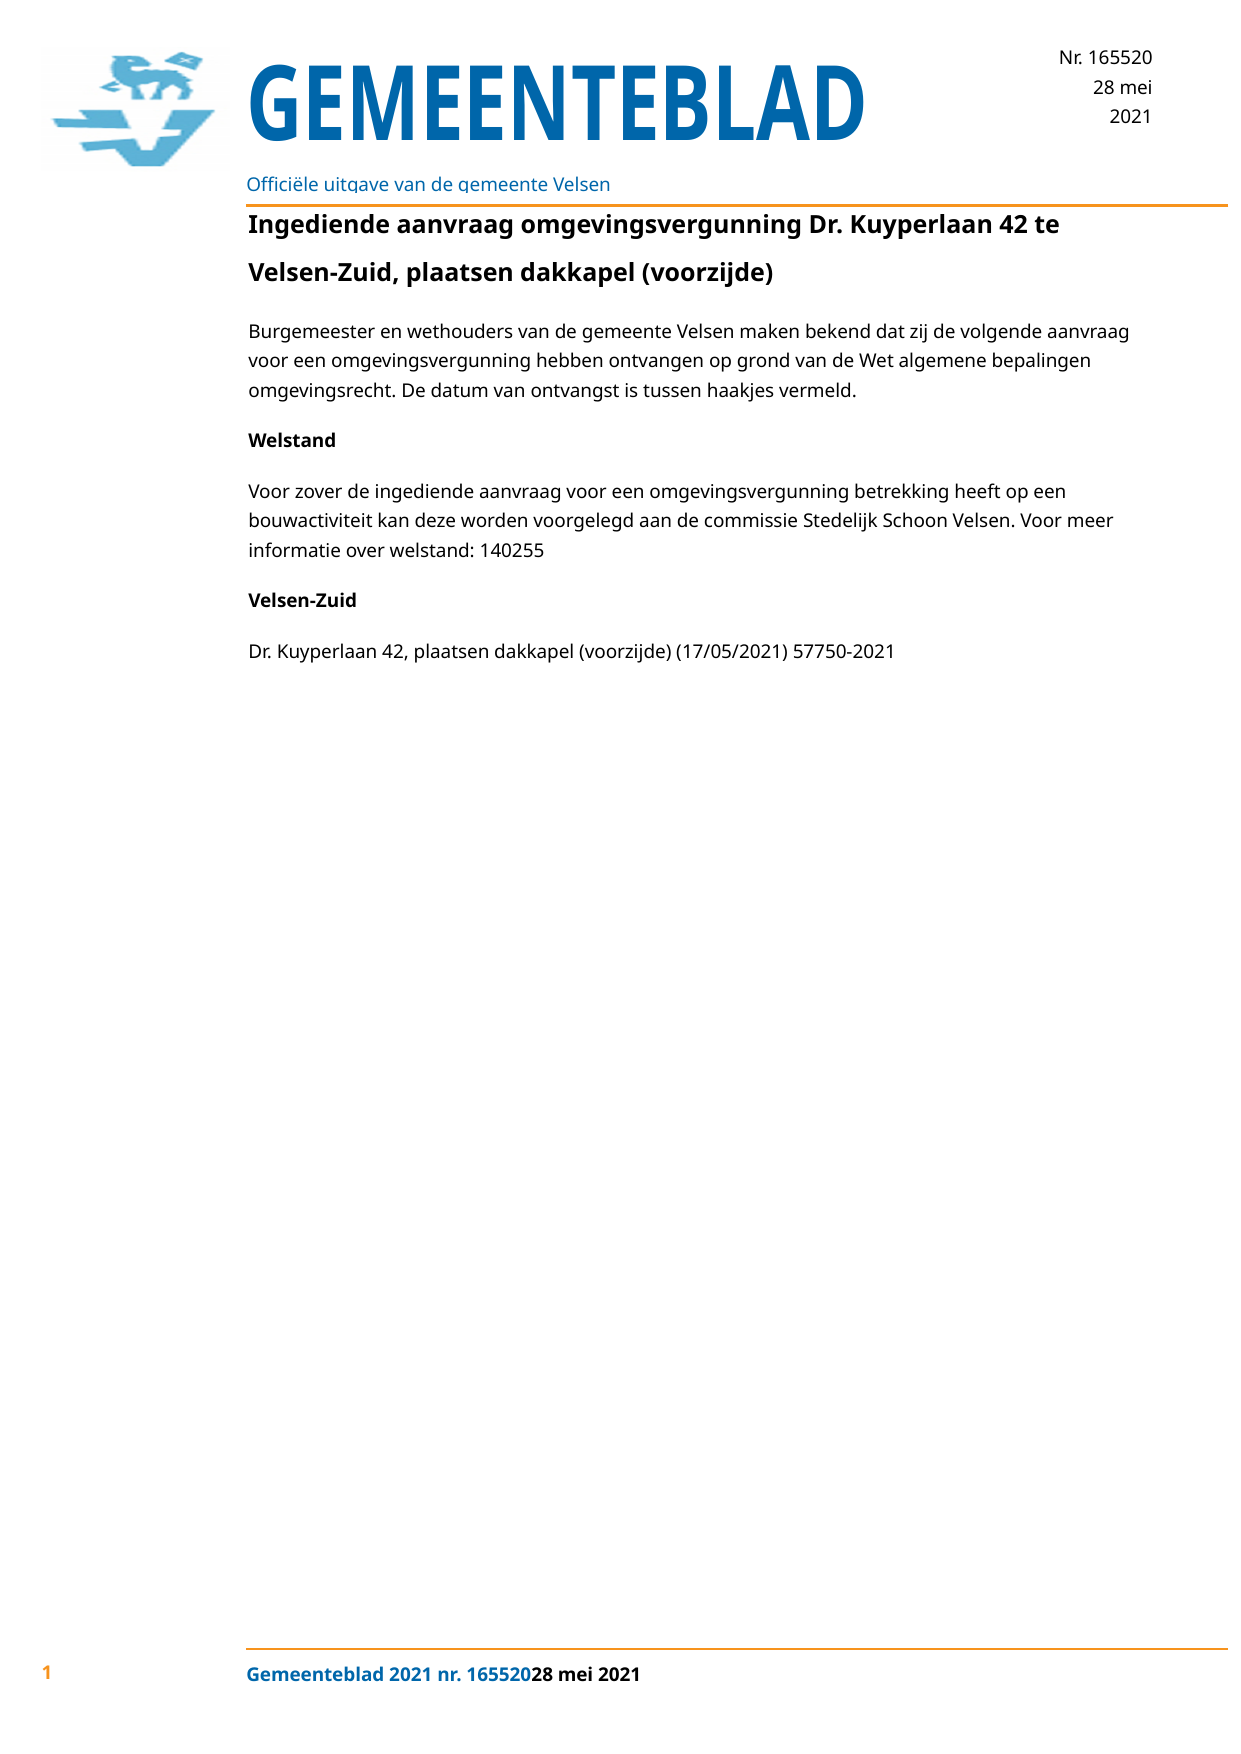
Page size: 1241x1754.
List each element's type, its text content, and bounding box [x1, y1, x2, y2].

text Burgemeester en wethouders van de gemeente Velsen maken bekend dat zij de volgende aanvraag voor een omgevingsvergunning hebben ontvangen op grond van de Wet algemene bepalingen omgevingsrecht. De datum van ontvangst is tussen haakjes vermeld. [248, 318, 1152, 403]
text Voor zover de ingediende aanvraag voor een omgevingsvergunning betrekking heeft op een bouwactiviteit kan deze worden voorgelegd aan de commissie Stedelijk Schoon Velsen. Voor meer informatie over welstand: 140255 [248, 478, 1152, 563]
text Dr. Kuyperlaan 42, plaatsen dakkapel (voorzijde) (17/05/2021) 57750-2021 [248, 638, 1152, 664]
text Velsen-Zuid [248, 587, 1152, 613]
text Welstand [248, 427, 1152, 453]
text Ingediende aanvraag omgevingsvergunning Dr. Kuyperlaan 42 te Velsen-Zuid, plaatsen dakkapel (voorzijde) [248, 207, 1152, 288]
picture [41, 47, 231, 172]
